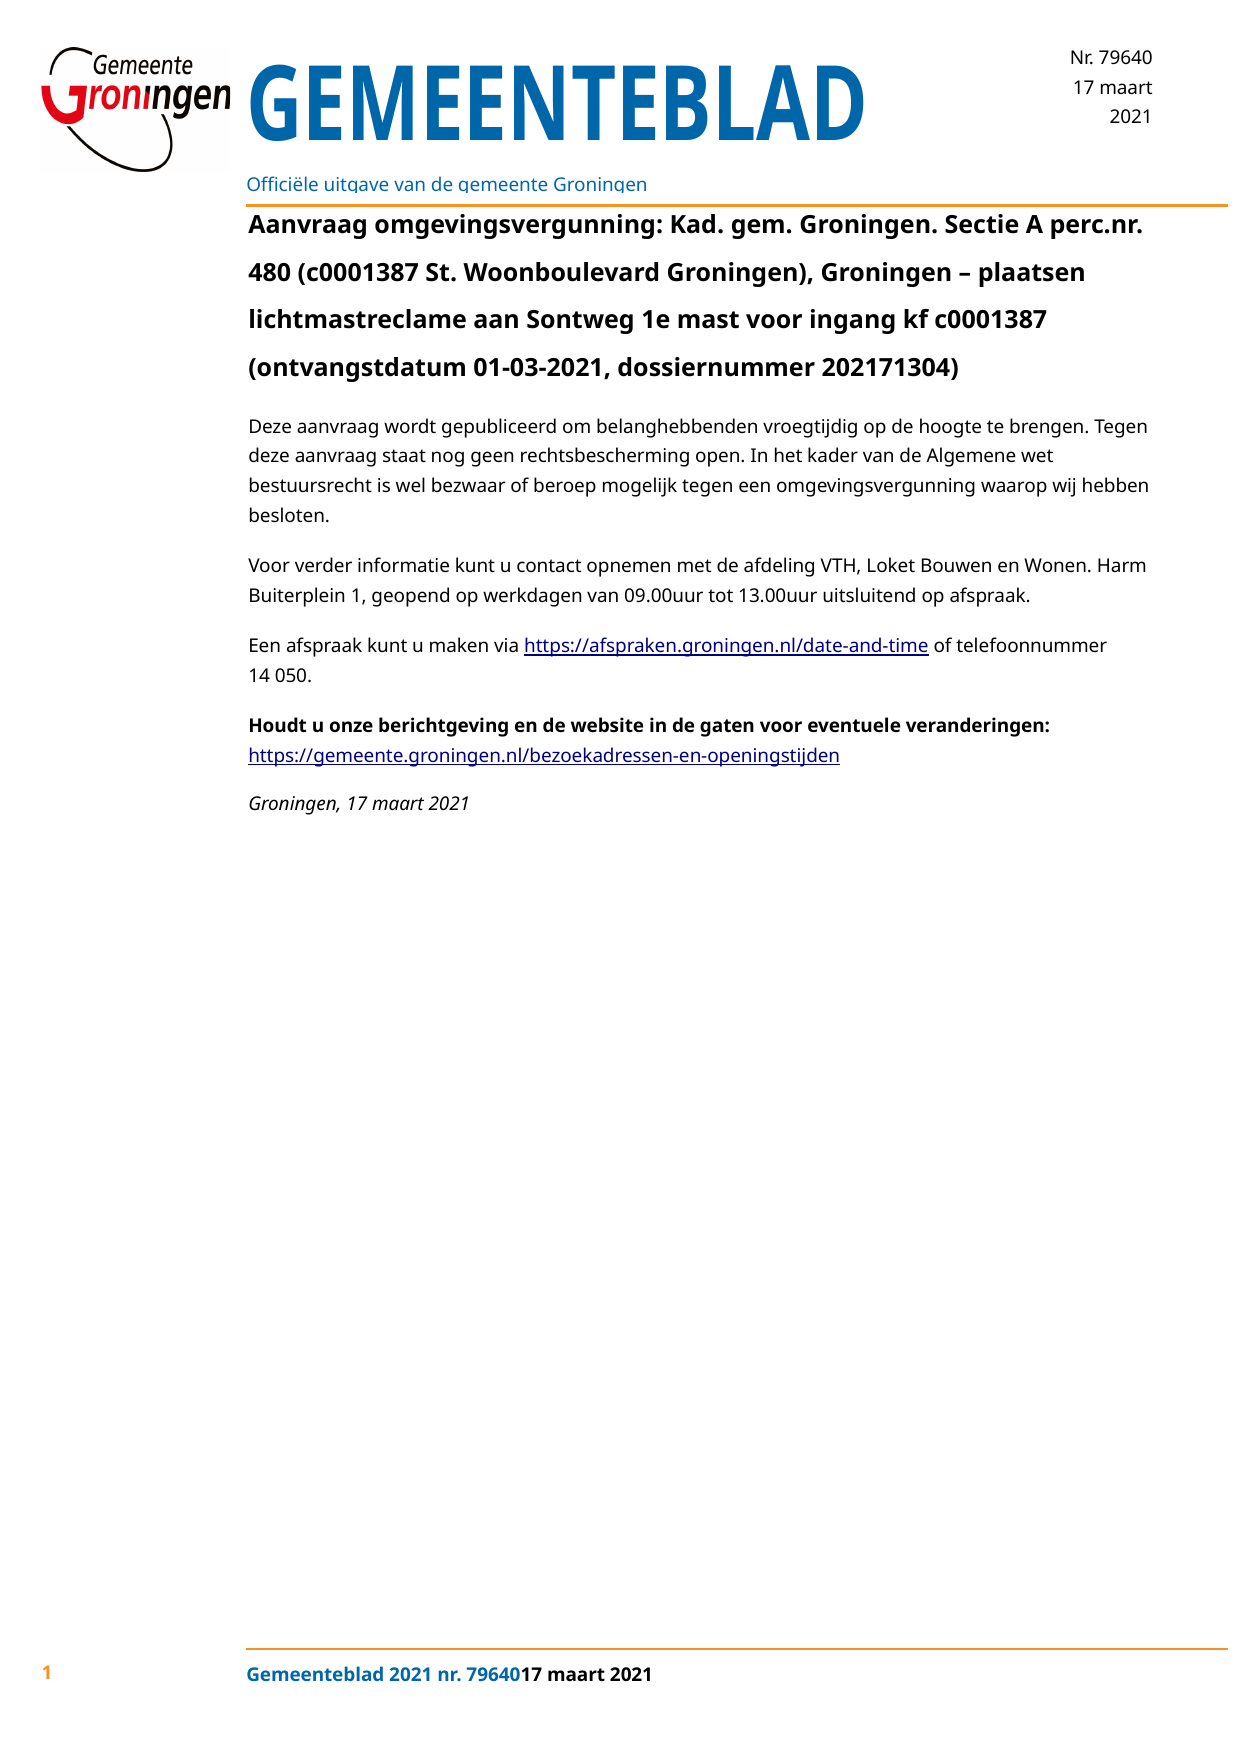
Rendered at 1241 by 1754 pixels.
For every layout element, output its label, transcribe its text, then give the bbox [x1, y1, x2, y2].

text Voor verder informatie kunt u contact opnemen met de afdeling VTH, Loket Bouwen en Wonen. Harm Buiterplein 1, geopend op werkdagen van 09.00uur tot 13.00uur uitsluitend op afspraak. [248, 552, 1152, 608]
text Een afspraak kunt u maken via https://afspraken.groningen.nl/date-and-time of telefoonnummer 14 050. [248, 632, 1152, 688]
picture [41, 47, 231, 172]
text Houdt u onze berichtgeving en de website in de gaten voor eventuele veranderingen: https://gemeente.groningen.nl/bezoekadressen-en-openingstijden [248, 712, 1152, 768]
text Deze aanvraag wordt gepubliceerd om belanghebbenden vroegtijdig op de hoogte te brengen. Tegen deze aanvraag staat nog geen rechtsbescherming open. In het kader van de Algemene wet bestuursrecht is wel bezwaar of beroep mogelijk tegen een omgevingsvergunning waarop wij hebben besloten. [248, 413, 1152, 528]
text Aanvraag omgevingsvergunning: Kad. gem. Groningen. Sectie A perc.nr. 480 (c0001387 St. Woonboulevard Groningen), Groningen – plaatsen lichtmastreclame aan Sontweg 1e mast voor ingang kf c0001387 (ontvangstdatum 01-03-2021, dossiernummer 202171304) [248, 207, 1152, 384]
text Groningen, 17 maart 2021 [248, 790, 1152, 815]
